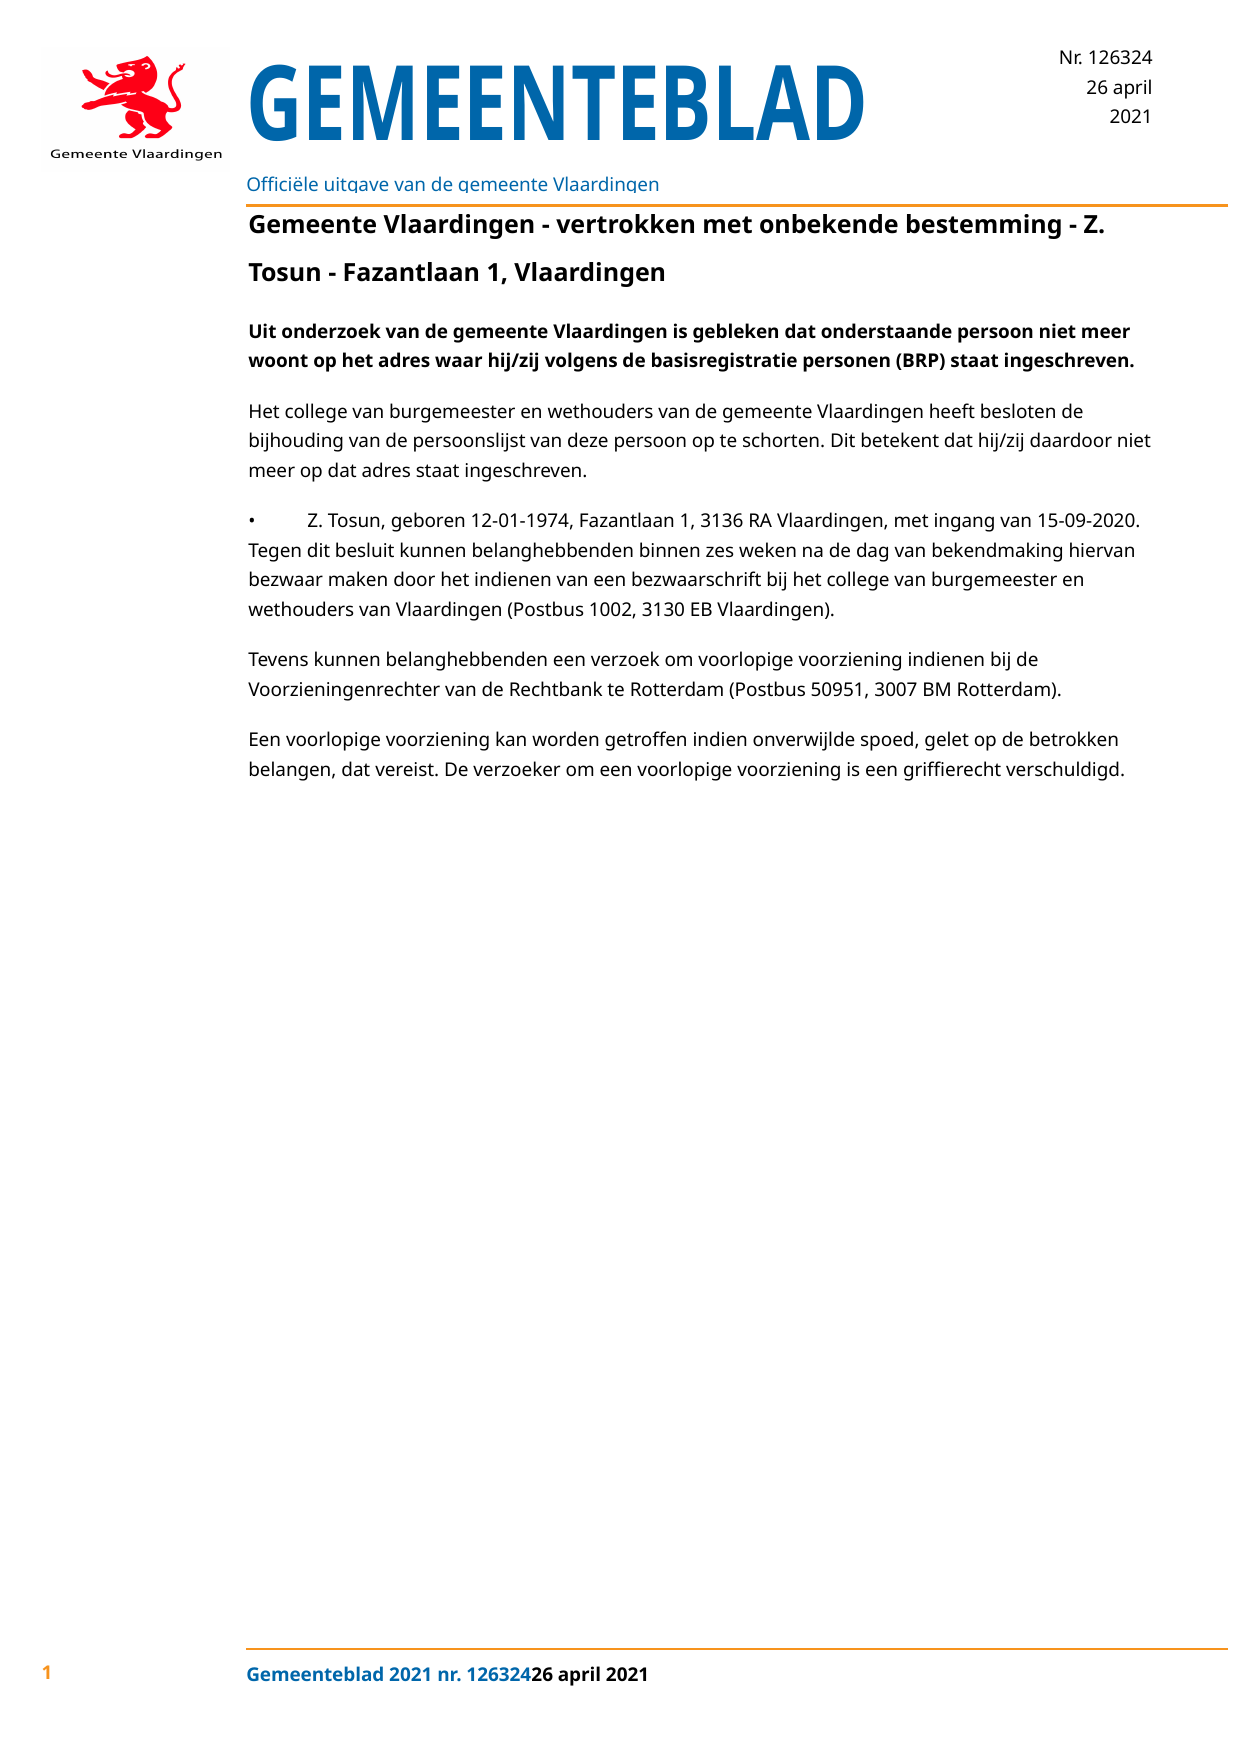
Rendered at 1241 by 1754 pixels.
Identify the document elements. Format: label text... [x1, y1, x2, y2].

text Tevens kunnen belanghebbenden een verzoek om voorlopige voorziening indienen bij de Voorzieningenrechter van de Rechtbank te Rotterdam (Postbus 50951, 3007 BM Rotterdam). [248, 647, 1152, 702]
picture [41, 47, 231, 172]
text Tegen dit besluit kunnen belanghebbenden binnen zes weken na de dag van bekendmaking hiervan bezwaar maken door het indienen van een bezwaarschrift bij het college van burgemeester en wethouders van Vlaardingen (Postbus 1002, 3130 EB Vlaardingen). [248, 537, 1152, 622]
text Het college van burgemeester en wethouders van de gemeente Vlaardingen heeft besloten de bijhouding van de persoonslijst van deze persoon op te schorten. Dit betekent dat hij/zij daardoor niet meer op dat adres staat ingeschreven. [248, 398, 1152, 483]
list Z. Tosun, geboren 12-01-1974, Fazantlaan 1, 3136 RA Vlaardingen, met ingang van 15-09-2020. [248, 507, 1152, 533]
text Een voorlopige voorziening kan worden getroffen indien onverwijlde spoed, gelet op de betrokken belangen, dat vereist. De verzoeker om een voorlopige voorziening is een griffierecht verschuldigd. [248, 727, 1152, 782]
text Uit onderzoek van de gemeente Vlaardingen is gebleken dat onderstaande persoon niet meer woont op het adres waar hij/zij volgens de basisregistratie personen (BRP) staat ingeschreven. [248, 318, 1152, 373]
text Gemeente Vlaardingen - vertrokken met onbekende bestemming - Z. Tosun - Fazantlaan 1, Vlaardingen [248, 207, 1152, 288]
